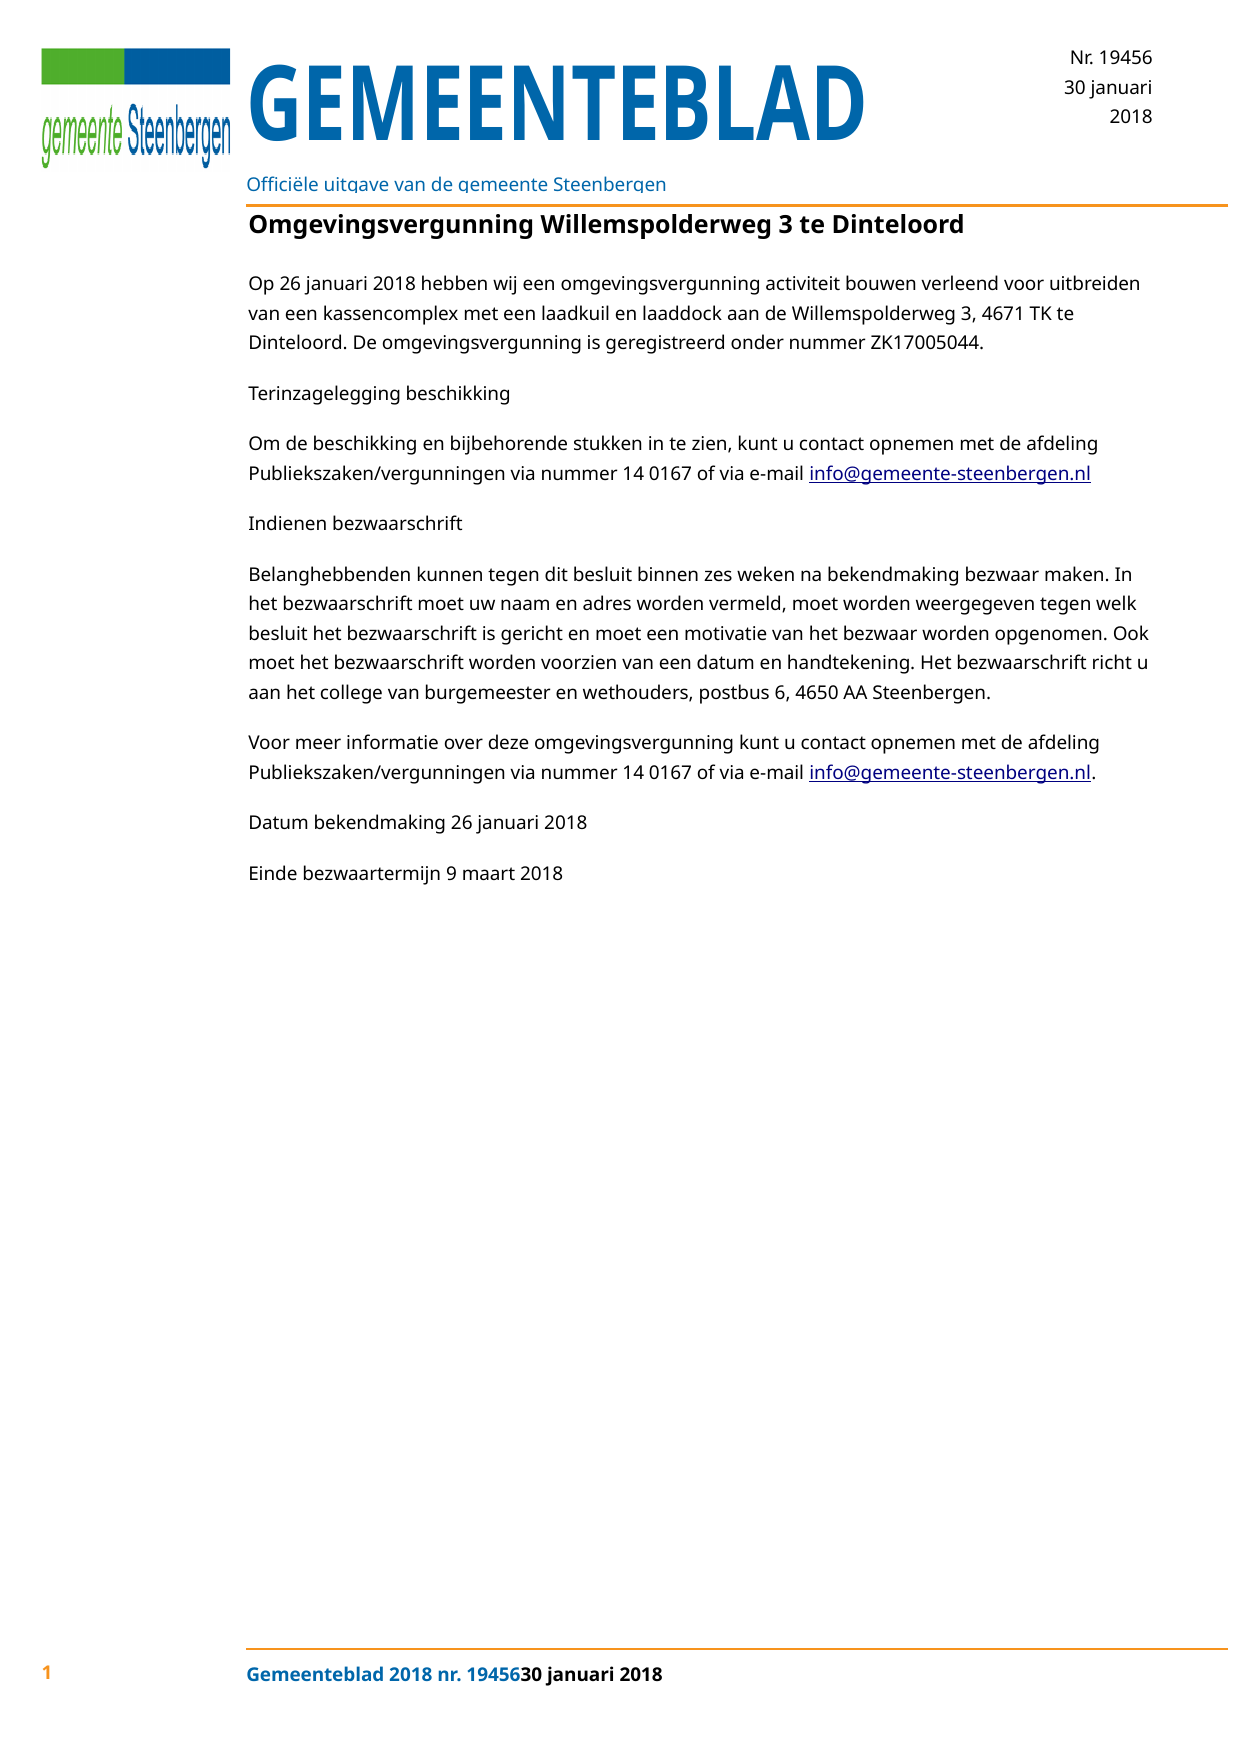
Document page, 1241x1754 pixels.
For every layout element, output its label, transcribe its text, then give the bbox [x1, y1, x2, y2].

text Voor meer informatie over deze omgevingsvergunning kunt u contact opnemen met de afdeling Publiekszaken/vergunningen via nummer 14 0167 of via e-mail info@gemeente-steenbergen.nl. [248, 729, 1152, 785]
picture [41, 47, 231, 172]
text Datum bekendmaking 26 januari 2018 [248, 809, 1152, 835]
text Indienen bezwaarschrift [248, 510, 1152, 536]
text Op 26 januari 2018 hebben wij een omgevingsvergunning activiteit bouwen verleend voor uitbreiden van een kassencomplex met een laadkuil en laaddock aan de Willemspolderweg 3, 4671 TK te Dinteloord. De omgevingsvergunning is geregistreerd onder nummer ZK17005044. [248, 270, 1152, 355]
text Einde bezwaartermijn 9 maart 2018 [248, 860, 1152, 886]
text Belanghebbenden kunnen tegen dit besluit binnen zes weken na bekendmaking bezwaar maken. In het bezwaarschrift moet uw naam en adres worden vermeld, moet worden weergegeven tegen welk besluit het bezwaarschrift is gericht en moet een motivatie van het bezwaar worden opgenomen. Ook moet het bezwaarschrift worden voorzien van een datum en handtekening. Het bezwaarschrift richt u aan het college van burgemeester en wethouders, postbus 6, 4650 AA Steenbergen. [248, 561, 1152, 705]
text Om de beschikking en bijbehorende stukken in te zien, kunt u contact opnemen met de afdeling Publiekszaken/vergunningen via nummer 14 0167 of via e-mail info@gemeente-steenbergen.nl [248, 430, 1152, 486]
text Omgevingsvergunning Willemspolderweg 3 te Dinteloord [248, 207, 1152, 241]
text Terinzagelegging beschikking [248, 380, 1152, 406]
